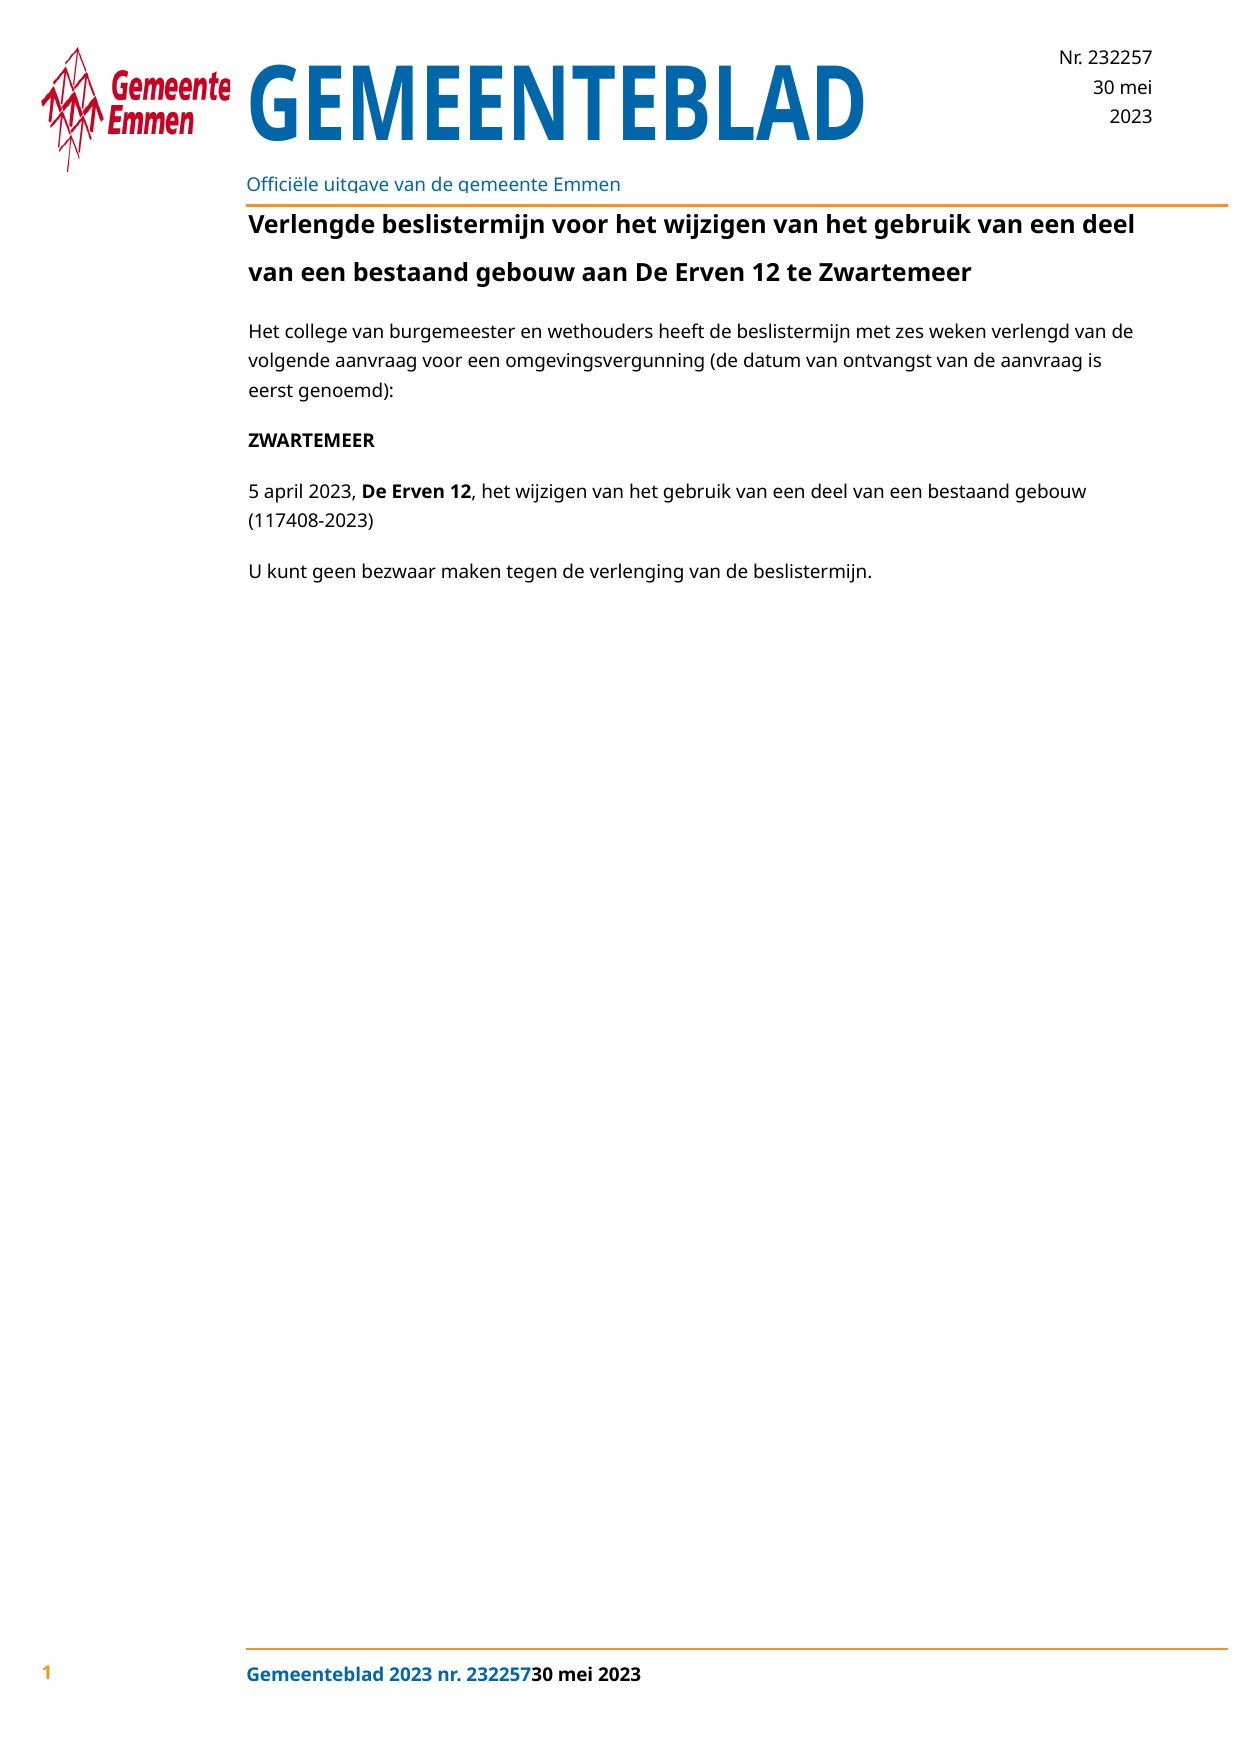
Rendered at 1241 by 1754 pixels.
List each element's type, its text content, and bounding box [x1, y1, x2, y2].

text Het college van burgemeester en wethouders heeft de beslistermijn met zes weken verlengd van de volgende aanvraag voor een omgevingsvergunning (de datum van ontvangst van de aanvraag is eerst genoemd): [248, 318, 1152, 403]
text Verlengde beslistermijn voor het wijzigen van het gebruik van een deel van een bestaand gebouw aan De Erven 12 te Zwartemeer [248, 207, 1152, 288]
picture [41, 47, 231, 172]
text ZWARTEMEER [248, 427, 1152, 453]
text U kunt geen bezwaar maken tegen de verlenging van de beslistermijn. [248, 558, 1152, 584]
text 5 april 2023, De Erven 12, het wijzigen van het gebruik van een deel van een bestaand gebouw (117408-2023) [248, 478, 1152, 533]
